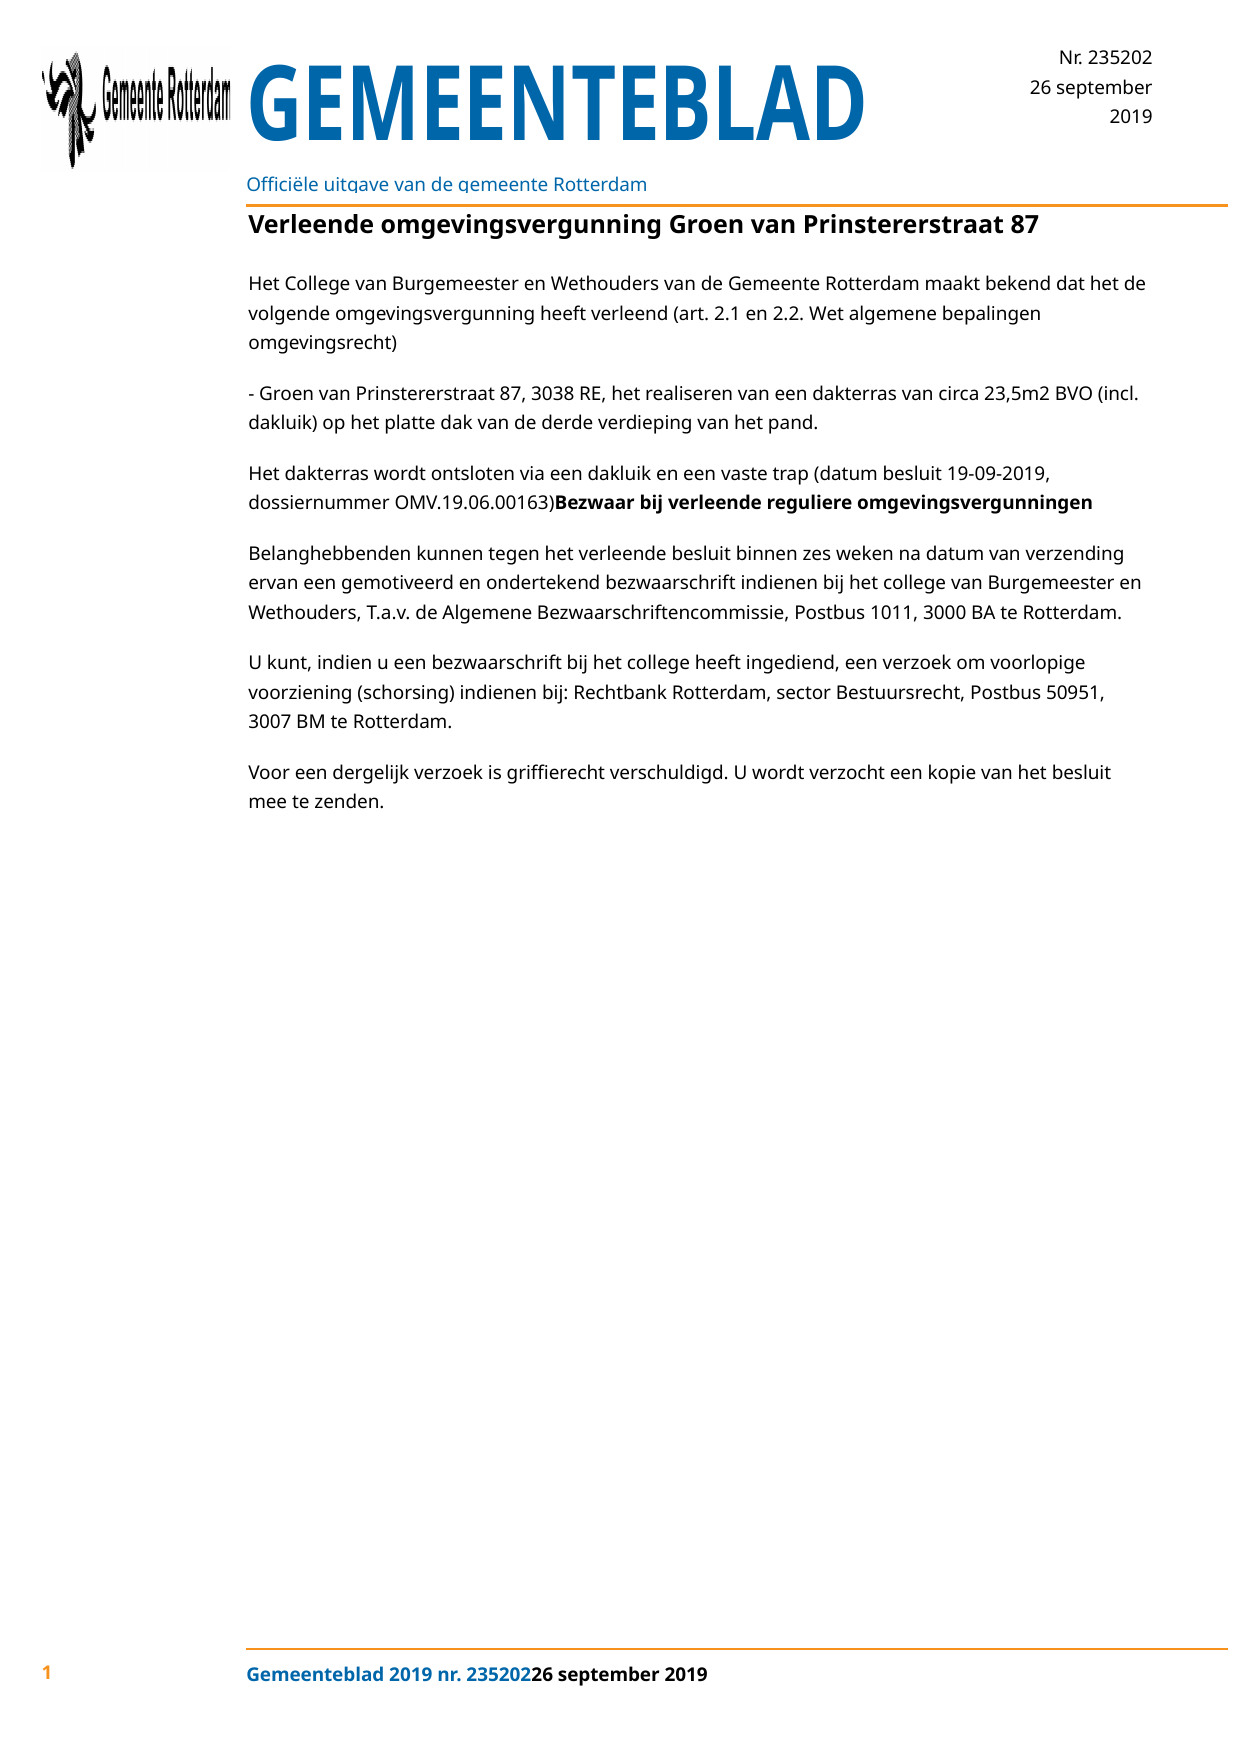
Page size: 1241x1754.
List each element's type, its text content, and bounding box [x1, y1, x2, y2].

text Verleende omgevingsvergunning Groen van Prinstererstraat 87 [248, 207, 1152, 241]
text Het College van Burgemeester en Wethouders van de Gemeente Rotterdam maakt bekend dat het de volgende omgevingsvergunning heeft verleend (art. 2.1 en 2.2. Wet algemene bepalingen omgevingsrecht) [248, 270, 1152, 355]
picture [41, 47, 231, 172]
text Voor een dergelijk verzoek is griffierecht verschuldigd. U wordt verzocht een kopie van het besluit mee te zenden. [248, 759, 1152, 814]
text U kunt, indien u een bezwaarschrift bij het college heeft ingediend, een verzoek om voorlopige voorziening (schorsing) indienen bij: Rechtbank Rotterdam, sector Bestuursrecht, Postbus 50951, 3007 BM te Rotterdam. [248, 649, 1152, 734]
text - Groen van Prinstererstraat 87, 3038 RE, het realiseren van een dakterras van circa 23,5m2 BVO (incl. dakluik) op het platte dak van de derde verdieping van het pand. [248, 380, 1152, 435]
text Het dakterras wordt ontsloten via een dakluik en een vaste trap (datum besluit 19-09-2019, dossiernummer OMV.19.06.00163)Bezwaar bij verleende reguliere omgevingsvergunningen [248, 460, 1152, 515]
text Belanghebbenden kunnen tegen het verleende besluit binnen zes weken na datum van verzending ervan een gemotiveerd en ondertekend bezwaarschrift indienen bij het college van Burgemeester en Wethouders, T.a.v. de Algemene Bezwaarschriftencommissie, Postbus 1011, 3000 BA te Rotterdam. [248, 540, 1152, 625]
